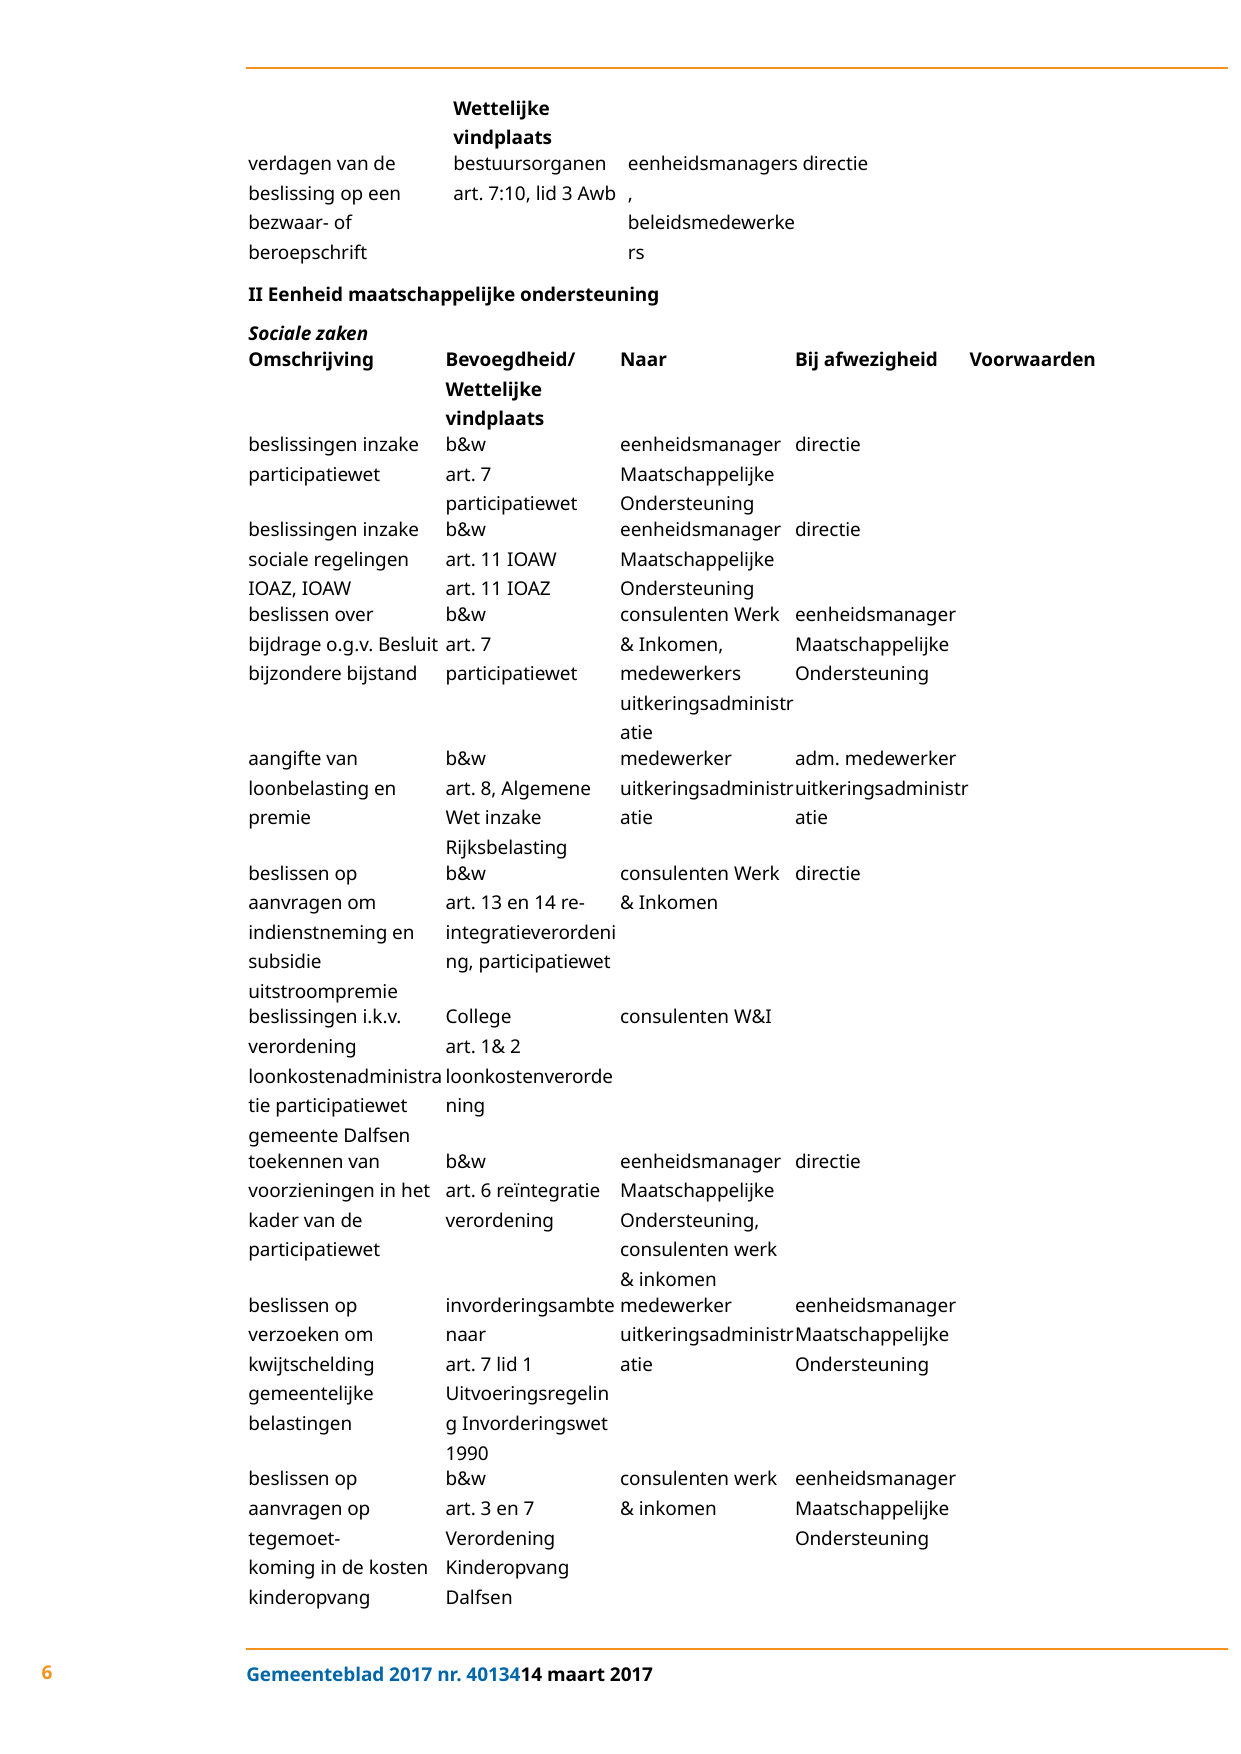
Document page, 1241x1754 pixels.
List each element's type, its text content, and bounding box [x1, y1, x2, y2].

table_cell beslissen op aanvragen om indienstneming en subsidie uitstroompremie [248, 860, 445, 1004]
picture [41, 47, 231, 172]
table_header [628, 95, 802, 150]
table_cell toekennen van voorzieningen in het kader van de participatiewet [248, 1148, 445, 1292]
table_cell eenheidsmanager Maatschappelijke Ondersteuning [620, 516, 795, 601]
text II Eenheid maatschappelijke ondersteuning [248, 281, 1152, 307]
table_cell [969, 1148, 1152, 1292]
table_cell b&w art. 13 en 14 re-integratieverordening, participatiewet [445, 860, 620, 1004]
table_header [977, 95, 1152, 150]
table_cell b&w art. 11 IOAW art. 11 IOAZ [445, 516, 620, 601]
table_cell b&w art. 6 reïntegratie verordening [445, 1148, 620, 1292]
table_cell eenheidsmanagers, beleidsmedewerkers [628, 150, 802, 264]
table_cell b&w art. 7 participatiewet [445, 601, 620, 745]
table_cell eenheidsmanager Maatschappelijke Ondersteuning [620, 431, 795, 516]
table_cell b&w art. 7 participatiewet [445, 431, 620, 516]
table_cell medewerker uitkeringsadministratie [620, 745, 795, 860]
table_header Bij afwezigheid [795, 346, 969, 431]
table_cell directie [795, 431, 969, 516]
table_cell beslissingen i.k.v. verordening loonkostenadministratie participatiewet gemeente Dalfsen [248, 1004, 445, 1148]
table_header Voorwaarden [969, 346, 1152, 431]
table_cell beslissen op verzoeken om kwijtschelding gemeentelijke belastingen [248, 1292, 445, 1466]
table_cell [969, 1292, 1152, 1466]
table_cell consulenten Werk & Inkomen [620, 860, 795, 1004]
table_cell [969, 860, 1152, 1004]
table_header [802, 95, 977, 150]
table_cell eenheidsmanager Maatschappelijke Ondersteuning [795, 1466, 969, 1609]
table_cell directie [795, 516, 969, 601]
table_header Naar [620, 346, 795, 431]
table_cell consulenten W&I [620, 1004, 795, 1148]
table_cell medewerker uitkeringsadministratie [620, 1292, 795, 1466]
table_cell eenheidsmanager Maatschappelijke Ondersteuning [795, 1292, 969, 1466]
table_cell aangifte van loonbelasting en premie [248, 745, 445, 860]
table_cell directie [802, 150, 977, 264]
table_cell beslissen op aanvragen op tegemoet- koming in de kosten kinderopvang [248, 1466, 445, 1609]
table_cell consulenten Werk & Inkomen, medewerkers uitkeringsadministratie [620, 601, 795, 745]
table_cell [969, 1004, 1152, 1148]
table_cell [969, 431, 1152, 516]
table_cell eenheidsmanager Maatschappelijke Ondersteuning [795, 601, 969, 745]
table_cell b&w art. 3 en 7 Verordening Kinderopvang Dalfsen [445, 1466, 620, 1609]
table_cell beslissingen inzake participatiewet [248, 431, 445, 516]
table_cell directie [795, 1148, 969, 1292]
table_cell [795, 1004, 969, 1148]
table_cell [977, 150, 1152, 264]
table_cell bestuursorganen art. 7:10, lid 3 Awb [453, 150, 628, 264]
table_cell verdagen van de beslissing op een bezwaar- of beroepschrift [248, 150, 453, 264]
text Sociale zaken [248, 321, 1152, 346]
table_cell [969, 516, 1152, 601]
table_cell [969, 601, 1152, 745]
table_cell adm. medewerker uitkeringsadministratie [795, 745, 969, 860]
table_cell b&w art. 8, Algemene Wet inzake Rijksbelasting [445, 745, 620, 860]
table_cell [969, 1466, 1152, 1609]
table_cell beslissingen inzake sociale regelingen IOAZ, IOAW [248, 516, 445, 601]
table_header Omschrijving [248, 346, 445, 431]
table_cell [969, 745, 1152, 860]
table_cell College art. 1& 2 loonkostenverordening [445, 1004, 620, 1148]
table_cell invorderingsambtenaar art. 7 lid 1 Uitvoeringsregeling Invorderingswet 1990 [445, 1292, 620, 1466]
table_cell directie [795, 860, 969, 1004]
table_cell beslissen over bijdrage o.g.v. Besluit bijzondere bijstand [248, 601, 445, 745]
table_cell eenheidsmanager Maatschappelijke Ondersteuning, consulenten werk & inkomen [620, 1148, 795, 1292]
table_cell consulenten werk & inkomen [620, 1466, 795, 1609]
table_header Bevoegdheid/Wettelijke vindplaats [445, 346, 620, 431]
table_header Wettelijke vindplaats [453, 95, 628, 150]
table_header [248, 95, 453, 150]
